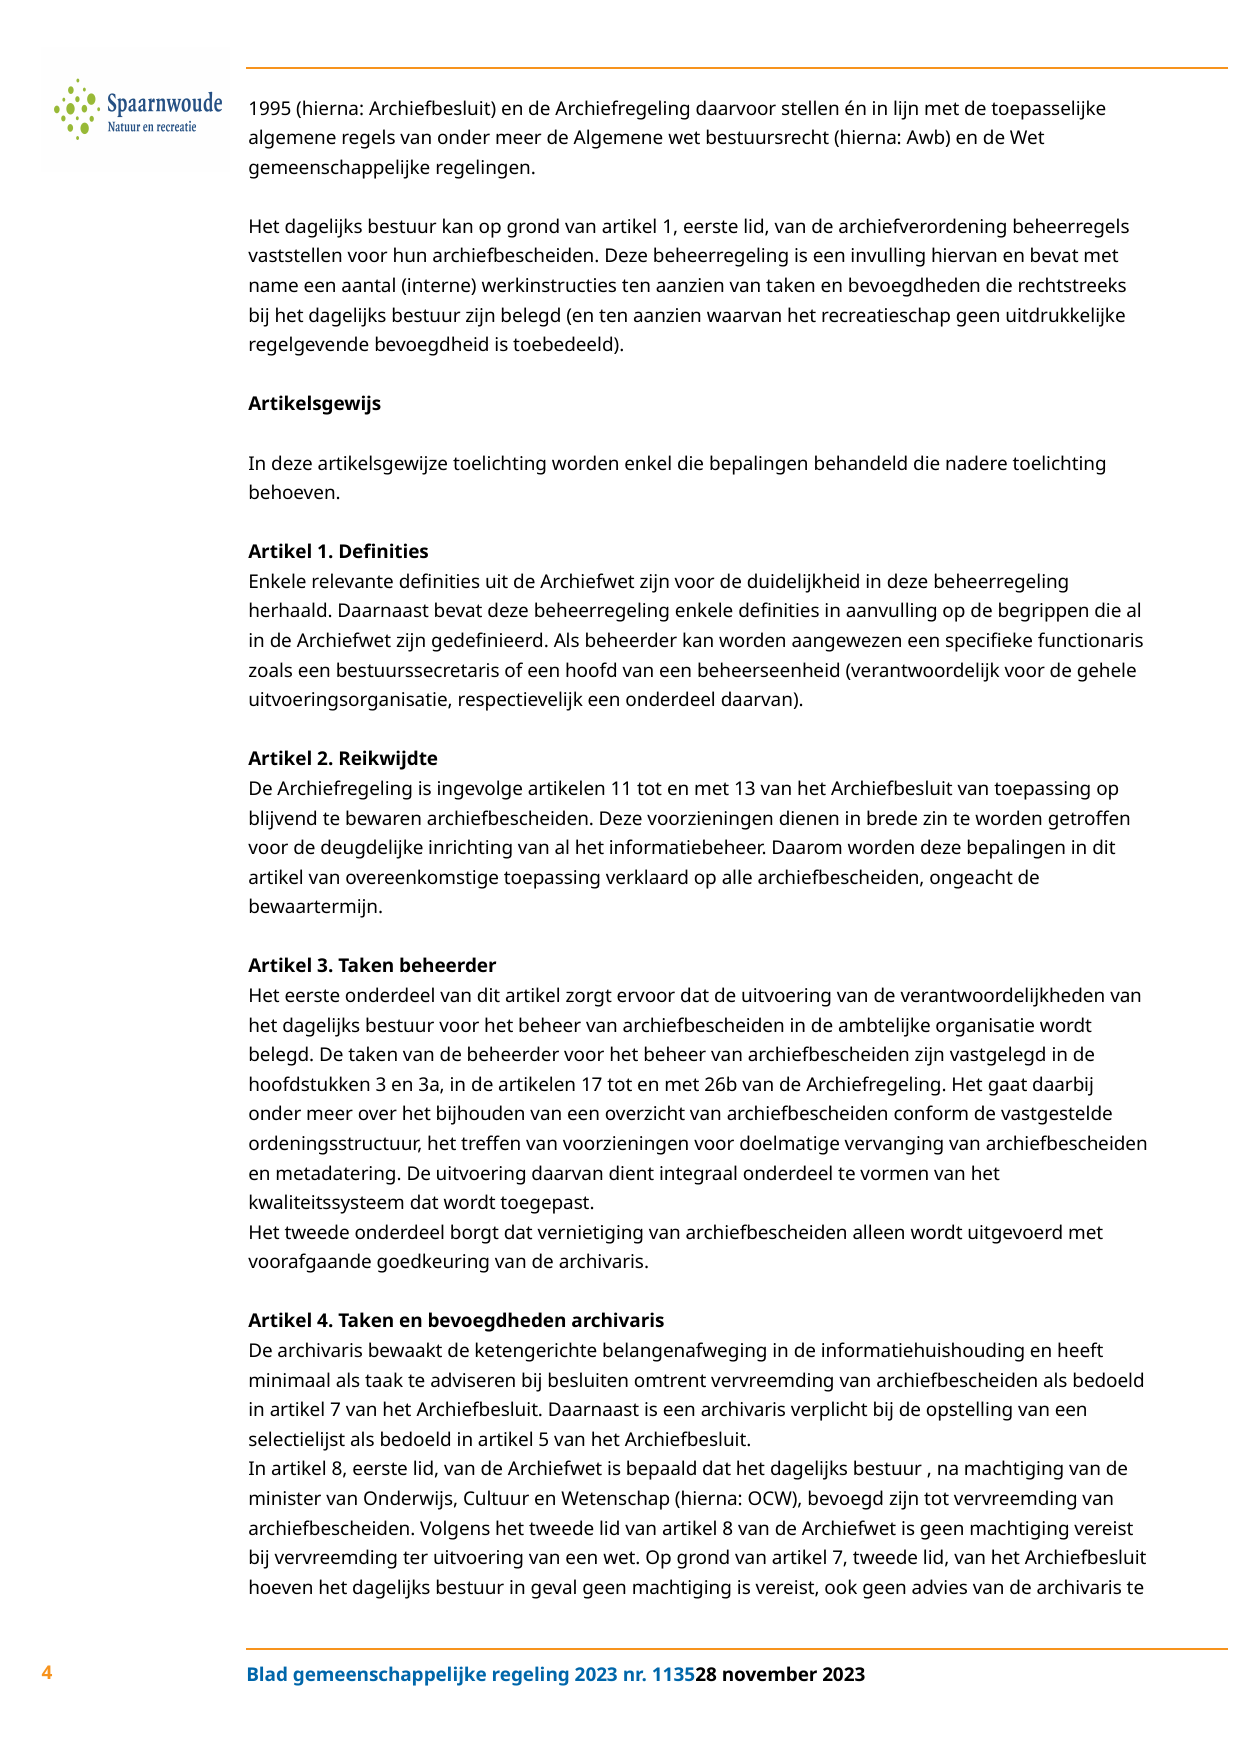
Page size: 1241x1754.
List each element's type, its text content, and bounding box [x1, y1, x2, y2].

text De archivaris bewaakt de ketengerichte belangenafweging in de informatiehuishouding en heeft minimaal als taak te adviseren bij besluiten omtrent vervreemding van archiefbescheiden als bedoeld in artikel 7 van het Archiefbesluit. Daarnaast is een archivaris verplicht bij de opstelling van een selectielijst als bedoeld in artikel 5 van het Archiefbesluit. [248, 1337, 1152, 1452]
text Artikelsgewijs [248, 391, 1152, 416]
text In deze artikelsgewijze toelichting worden enkel die bepalingen behandeld die nadere toelichting behoeven. [248, 450, 1152, 505]
text Artikel 2. Reikwijdte [248, 746, 1152, 771]
text Artikel 1. Definities [248, 538, 1152, 564]
text In artikel 8, eerste lid, van de Archiefwet is bepaald dat het dagelijks bestuur , na machtiging van de minister van Onderwijs, Cultuur en Wetenschap (hierna: OCW), bevoegd zijn tot vervreemding van archiefbescheiden. Volgens het tweede lid van artikel 8 van de Archiefwet is geen machtiging vereist bij vervreemding ter uitvoering van een wet. Op grond van artikel 7, tweede lid, van het Archiefbesluit hoeven het dagelijks bestuur in geval geen machtiging is vereist, ook geen advies van de archivaris te [248, 1456, 1152, 1600]
text Het tweede onderdeel borgt dat vernietiging van archiefbescheiden alleen wordt uitgevoerd met voorafgaande goedkeuring van de archivaris. [248, 1219, 1152, 1274]
picture [41, 47, 231, 172]
text Artikel 3. Taken beheerder [248, 953, 1152, 978]
text Artikel 4. Taken en bevoegdheden archivaris [248, 1308, 1152, 1333]
text Het eerste onderdeel van dit artikel zorgt ervoor dat de uitvoering van de verantwoordelijkheden van het dagelijks bestuur voor het beheer van archiefbescheiden in de ambtelijke organisatie wordt belegd. De taken van de beheerder voor het beheer van archiefbescheiden zijn vastgelegd in de hoofdstukken 3 en 3a, in de artikelen 17 tot en met 26b van de Archiefregeling. Het gaat daarbij onder meer over het bijhouden van een overzicht van archiefbescheiden conform de vastgestelde ordeningsstructuur, het treffen van voorzieningen voor doelmatige vervanging van archiefbescheiden en metadatering. De uitvoering daarvan dient integraal onderdeel te vormen van het kwaliteitssysteem dat wordt toegepast. [248, 982, 1152, 1215]
text Enkele relevante definities uit de Archiefwet zijn voor de duidelijkheid in deze beheerregeling herhaald. Daarnaast bevat deze beheerregeling enkele definities in aanvulling op de begrippen die al in de Archiefwet zijn gedefinieerd. Als beheerder kan worden aangewezen een specifieke functionaris zoals een bestuurssecretaris of een hoofd van een beheerseenheid (verantwoordelijk voor de gehele uitvoeringsorganisatie, respectievelijk een onderdeel daarvan). [248, 568, 1152, 712]
text 1995 (hierna: Archiefbesluit) en de Archiefregeling daarvoor stellen én in lijn met de toepasselijke algemene regels van onder meer de Algemene wet bestuursrecht (hierna: Awb) en de Wet gemeenschappelijke regelingen. [248, 95, 1152, 180]
text De Archiefregeling is ingevolge artikelen 11 tot en met 13 van het Archiefbesluit van toepassing op blijvend te bewaren archiefbescheiden. Deze voorzieningen dienen in brede zin te worden getroffen voor de deugdelijke inrichting van al het informatiebeheer. Daarom worden deze bepalingen in dit artikel van overeenkomstige toepassing verklaard op alle archiefbescheiden, ongeacht de bewaartermijn. [248, 775, 1152, 919]
text Het dagelijks bestuur kan op grond van artikel 1, eerste lid, van de archiefverordening beheerregels vaststellen voor hun archiefbescheiden. Deze beheerregeling is een invulling hiervan en bevat met name een aantal (interne) werkinstructies ten aanzien van taken en bevoegdheden die rechtstreeks bij het dagelijks bestuur zijn belegd (en ten aanzien waarvan het recreatieschap geen uitdrukkelijke regelgevende bevoegdheid is toebedeeld). [248, 213, 1152, 357]
